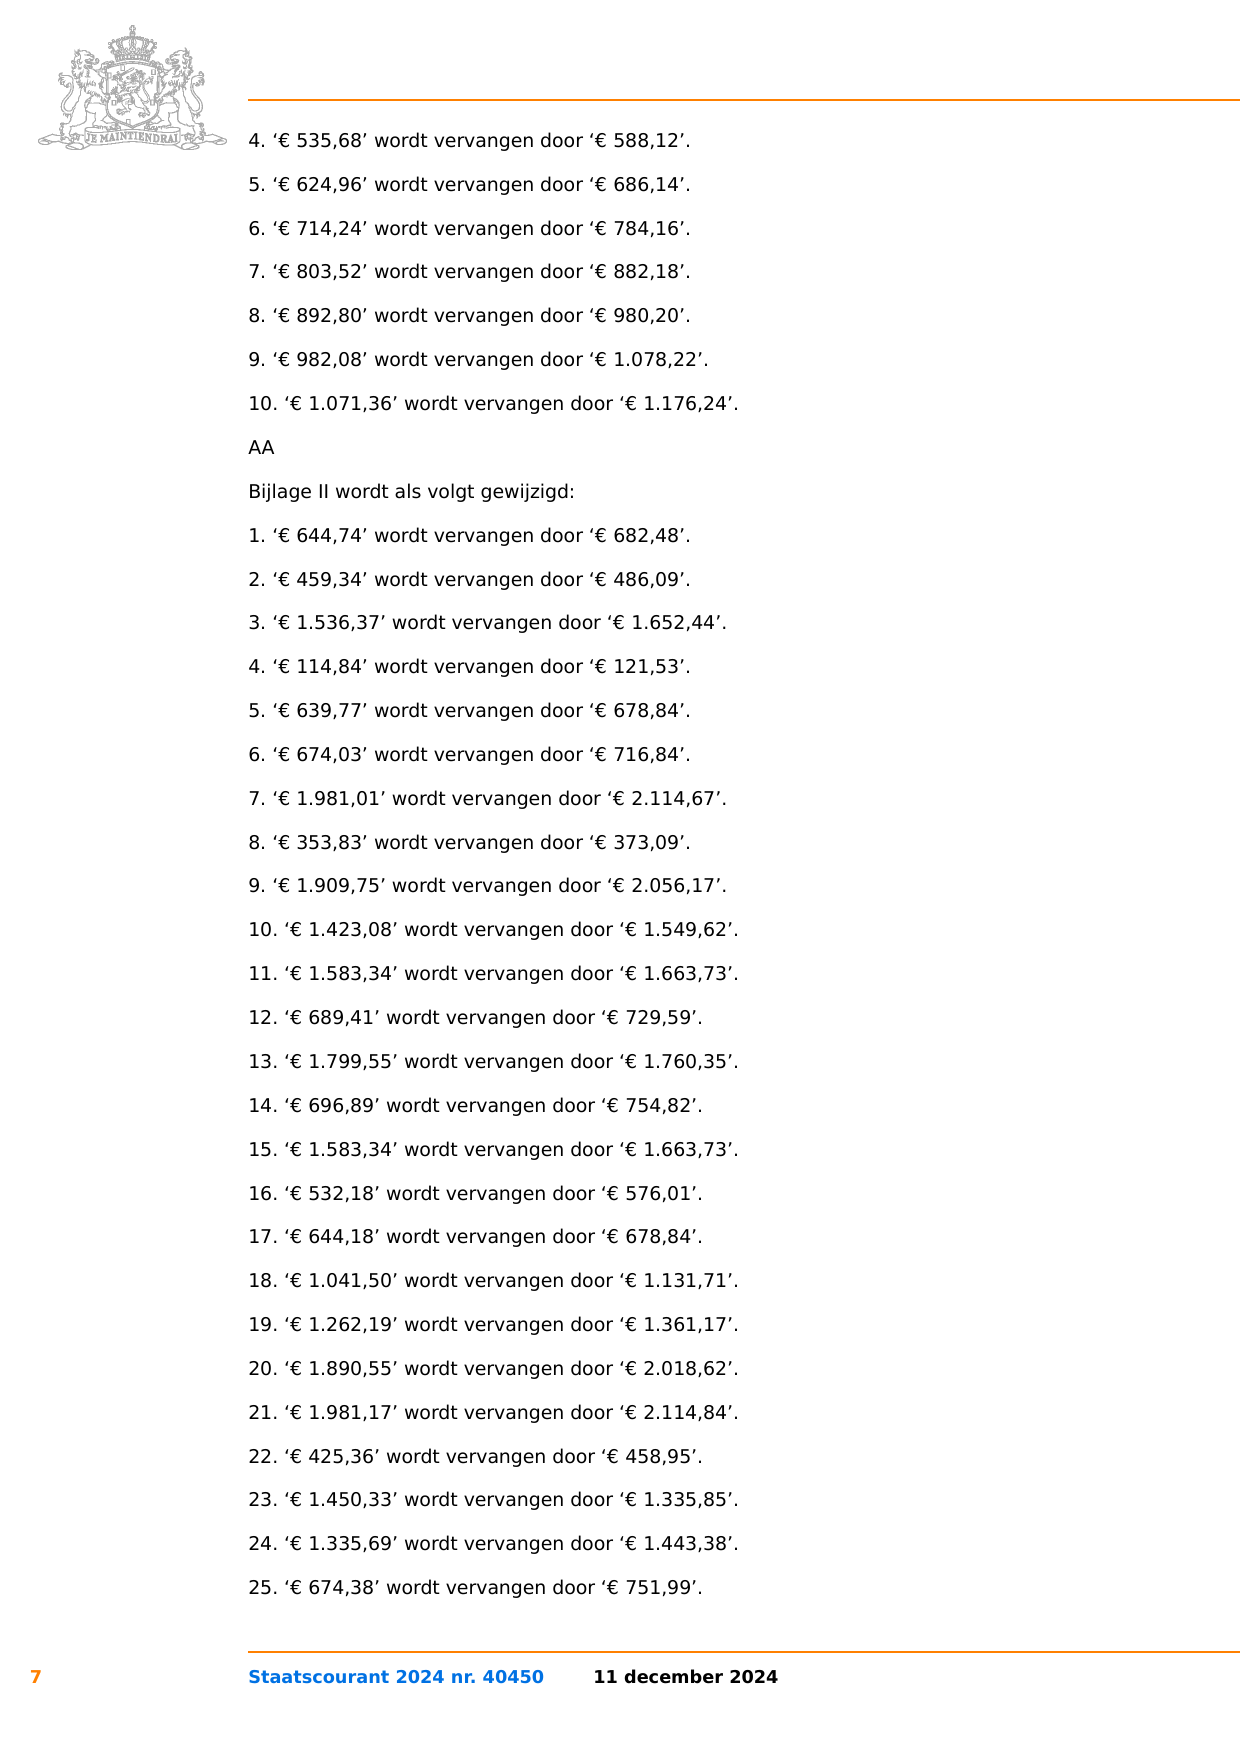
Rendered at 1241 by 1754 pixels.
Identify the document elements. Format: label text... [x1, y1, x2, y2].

text 8. ‘€ 353,83’ wordt vervangen door ‘€ 373,09’. [248, 832, 1163, 853]
text 17. ‘€ 644,18’ wordt vervangen door ‘€ 678,84’. [248, 1226, 1163, 1248]
text 12. ‘€ 689,41’ wordt vervangen door ‘€ 729,59’. [248, 1007, 1163, 1029]
text 4. ‘€ 114,84’ wordt vervangen door ‘€ 121,53’. [248, 656, 1163, 678]
text 4. ‘€ 535,68’ wordt vervangen door ‘€ 588,12’. [248, 130, 1163, 152]
text 25. ‘€ 674,38’ wordt vervangen door ‘€ 751,99’. [248, 1577, 1163, 1599]
text 15. ‘€ 1.583,34’ wordt vervangen door ‘€ 1.663,73’. [248, 1138, 1163, 1161]
text 10. ‘€ 1.071,36’ wordt vervangen door ‘€ 1.176,24’. [248, 393, 1163, 415]
text 7. ‘€ 803,52’ wordt vervangen door ‘€ 882,18’. [248, 261, 1163, 283]
text 9. ‘€ 982,08’ wordt vervangen door ‘€ 1.078,22’. [248, 349, 1163, 371]
text 14. ‘€ 696,89’ wordt vervangen door ‘€ 754,82’. [248, 1095, 1163, 1117]
text 9. ‘€ 1.909,75’ wordt vervangen door ‘€ 2.056,17’. [248, 875, 1163, 897]
text 5. ‘€ 624,96’ wordt vervangen door ‘€ 686,14’. [248, 174, 1163, 196]
text 6. ‘€ 714,24’ wordt vervangen door ‘€ 784,16’. [248, 218, 1163, 239]
text 21. ‘€ 1.981,17’ wordt vervangen door ‘€ 2.114,84’. [248, 1402, 1163, 1424]
text 16. ‘€ 532,18’ wordt vervangen door ‘€ 576,01’. [248, 1182, 1163, 1204]
text 3. ‘€ 1.536,37’ wordt vervangen door ‘€ 1.652,44’. [248, 612, 1163, 634]
text 23. ‘€ 1.450,33’ wordt vervangen door ‘€ 1.335,85’. [248, 1489, 1163, 1511]
text 24. ‘€ 1.335,69’ wordt vervangen door ‘€ 1.443,38’. [248, 1533, 1163, 1555]
text 2. ‘€ 459,34’ wordt vervangen door ‘€ 486,09’. [248, 568, 1163, 590]
text 6. ‘€ 674,03’ wordt vervangen door ‘€ 716,84’. [248, 744, 1163, 766]
text AA [248, 437, 1163, 459]
text 18. ‘€ 1.041,50’ wordt vervangen door ‘€ 1.131,71’. [248, 1270, 1163, 1292]
text 11. ‘€ 1.583,34’ wordt vervangen door ‘€ 1.663,73’. [248, 963, 1163, 985]
text 13. ‘€ 1.799,55’ wordt vervangen door ‘€ 1.760,35’. [248, 1051, 1163, 1073]
text 22. ‘€ 425,36’ wordt vervangen door ‘€ 458,95’. [248, 1446, 1163, 1467]
text 5. ‘€ 639,77’ wordt vervangen door ‘€ 678,84’. [248, 700, 1163, 722]
picture [38, 25, 227, 150]
text 1. ‘€ 644,74’ wordt vervangen door ‘€ 682,48’. [248, 524, 1163, 547]
text 19. ‘€ 1.262,19’ wordt vervangen door ‘€ 1.361,17’. [248, 1314, 1163, 1336]
text 8. ‘€ 892,80’ wordt vervangen door ‘€ 980,20’. [248, 305, 1163, 327]
text Bijlage II wordt als volgt gewijzigd: [248, 481, 1163, 503]
text 10. ‘€ 1.423,08’ wordt vervangen door ‘€ 1.549,62’. [248, 919, 1163, 941]
text 20. ‘€ 1.890,55’ wordt vervangen door ‘€ 2.018,62’. [248, 1358, 1163, 1380]
text 7. ‘€ 1.981,01’ wordt vervangen door ‘€ 2.114,67’. [248, 788, 1163, 810]
